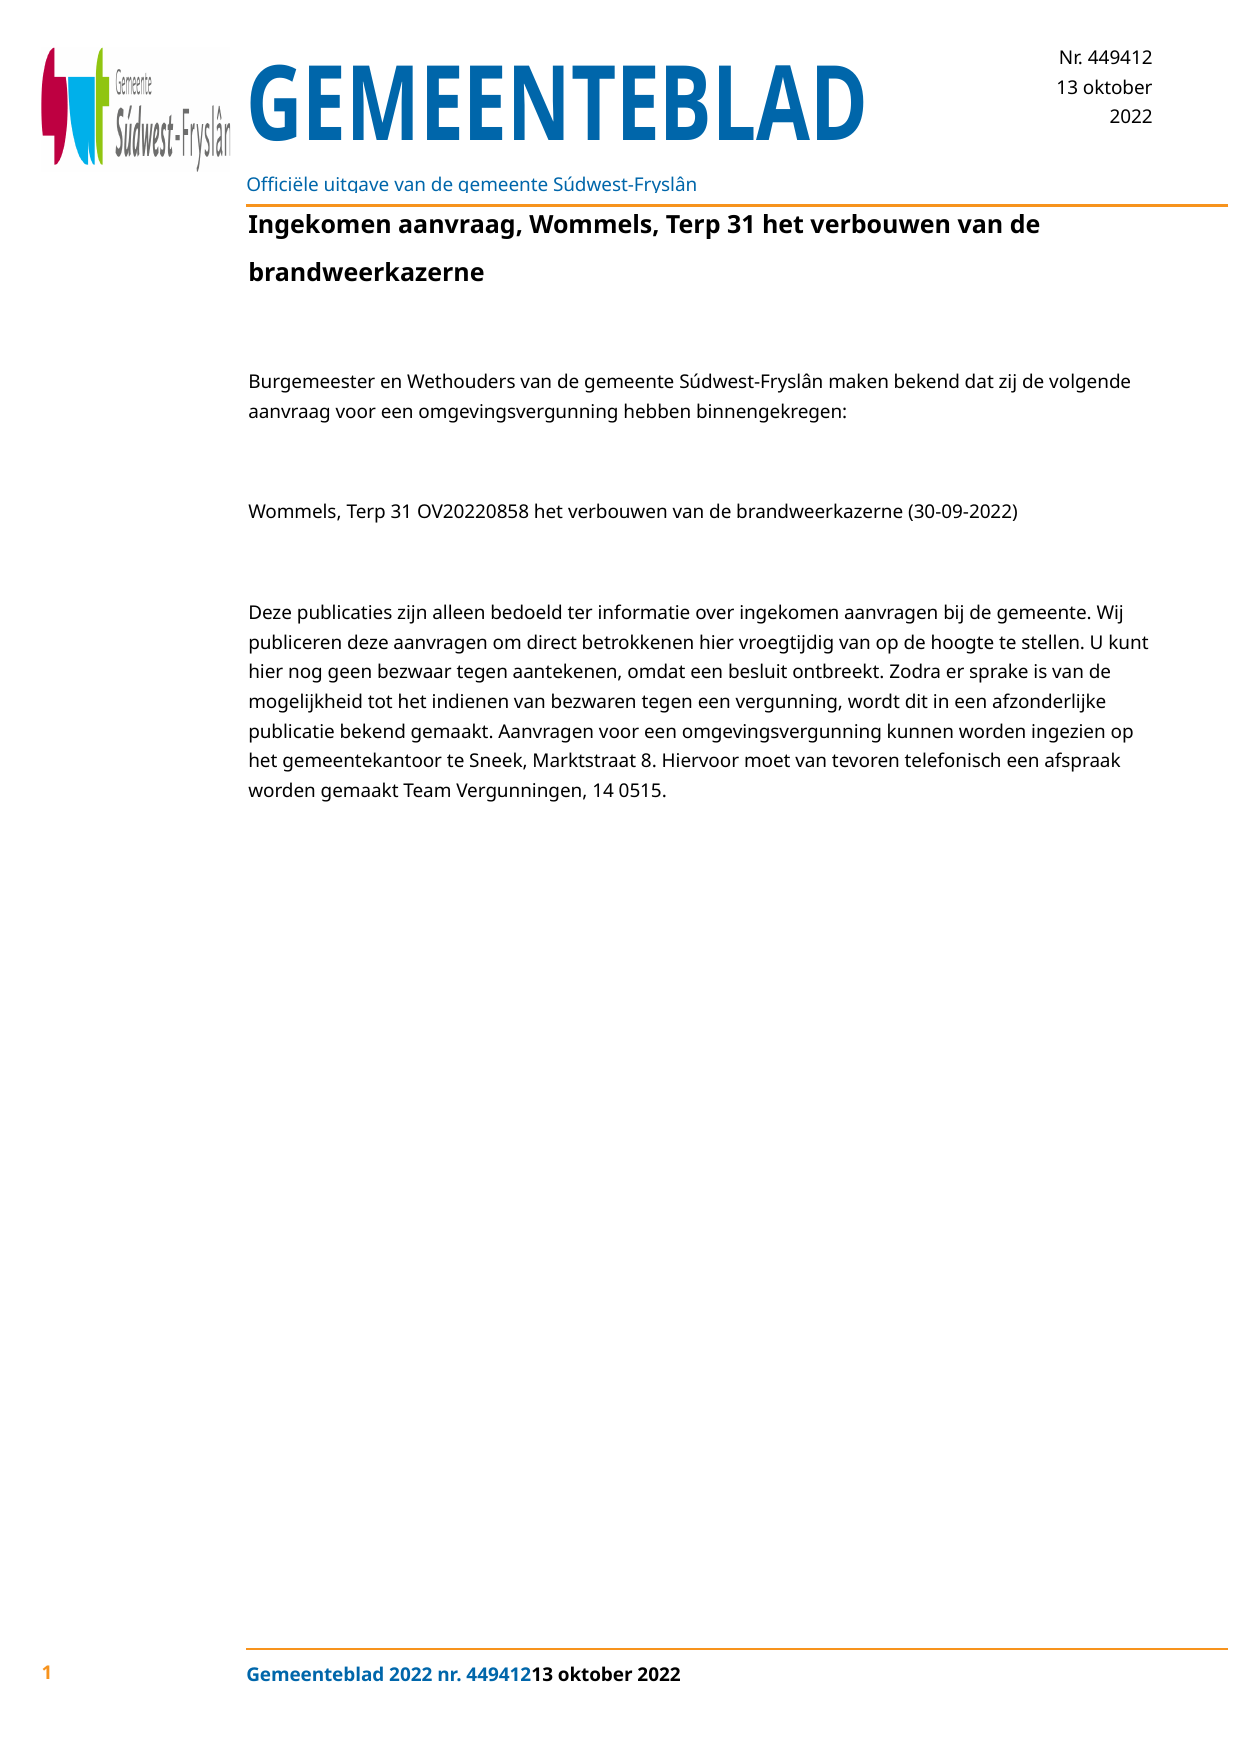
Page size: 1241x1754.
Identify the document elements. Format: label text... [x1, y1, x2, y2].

text Burgemeester en Wethouders van de gemeente Súdwest-Fryslân maken bekend dat zij de volgende aanvraag voor een omgevingsvergunning hebben binnengekregen: [248, 368, 1152, 424]
text Deze publicaties zijn alleen bedoeld ter informatie over ingekomen aanvragen bij de gemeente. Wij publiceren deze aanvragen om direct betrokkenen hier vroegtijdig van op de hoogte te stellen. U kunt hier nog geen bezwaar tegen aantekenen, omdat een besluit ontbreekt. Zodra er sprake is van de mogelijkheid tot het indienen van bezwaren tegen een vergunning, wordt dit in een afzonderlijke publicatie bekend gemaakt. Aanvragen voor een omgevingsvergunning kunnen worden ingezien op het gemeentekantoor te Sneek, Marktstraat 8. Hiervoor moet van tevoren telefonisch een afspraak worden gemaakt Team Vergunningen, 14 0515. [248, 599, 1152, 803]
picture [41, 47, 231, 172]
text Wommels, Terp 31 OV20220858 het verbouwen van de brandweerkazerne (30-09-2022) [248, 499, 1152, 524]
text Ingekomen aanvraag, Wommels, Terp 31 het verbouwen van de brandweerkazerne [248, 207, 1152, 288]
